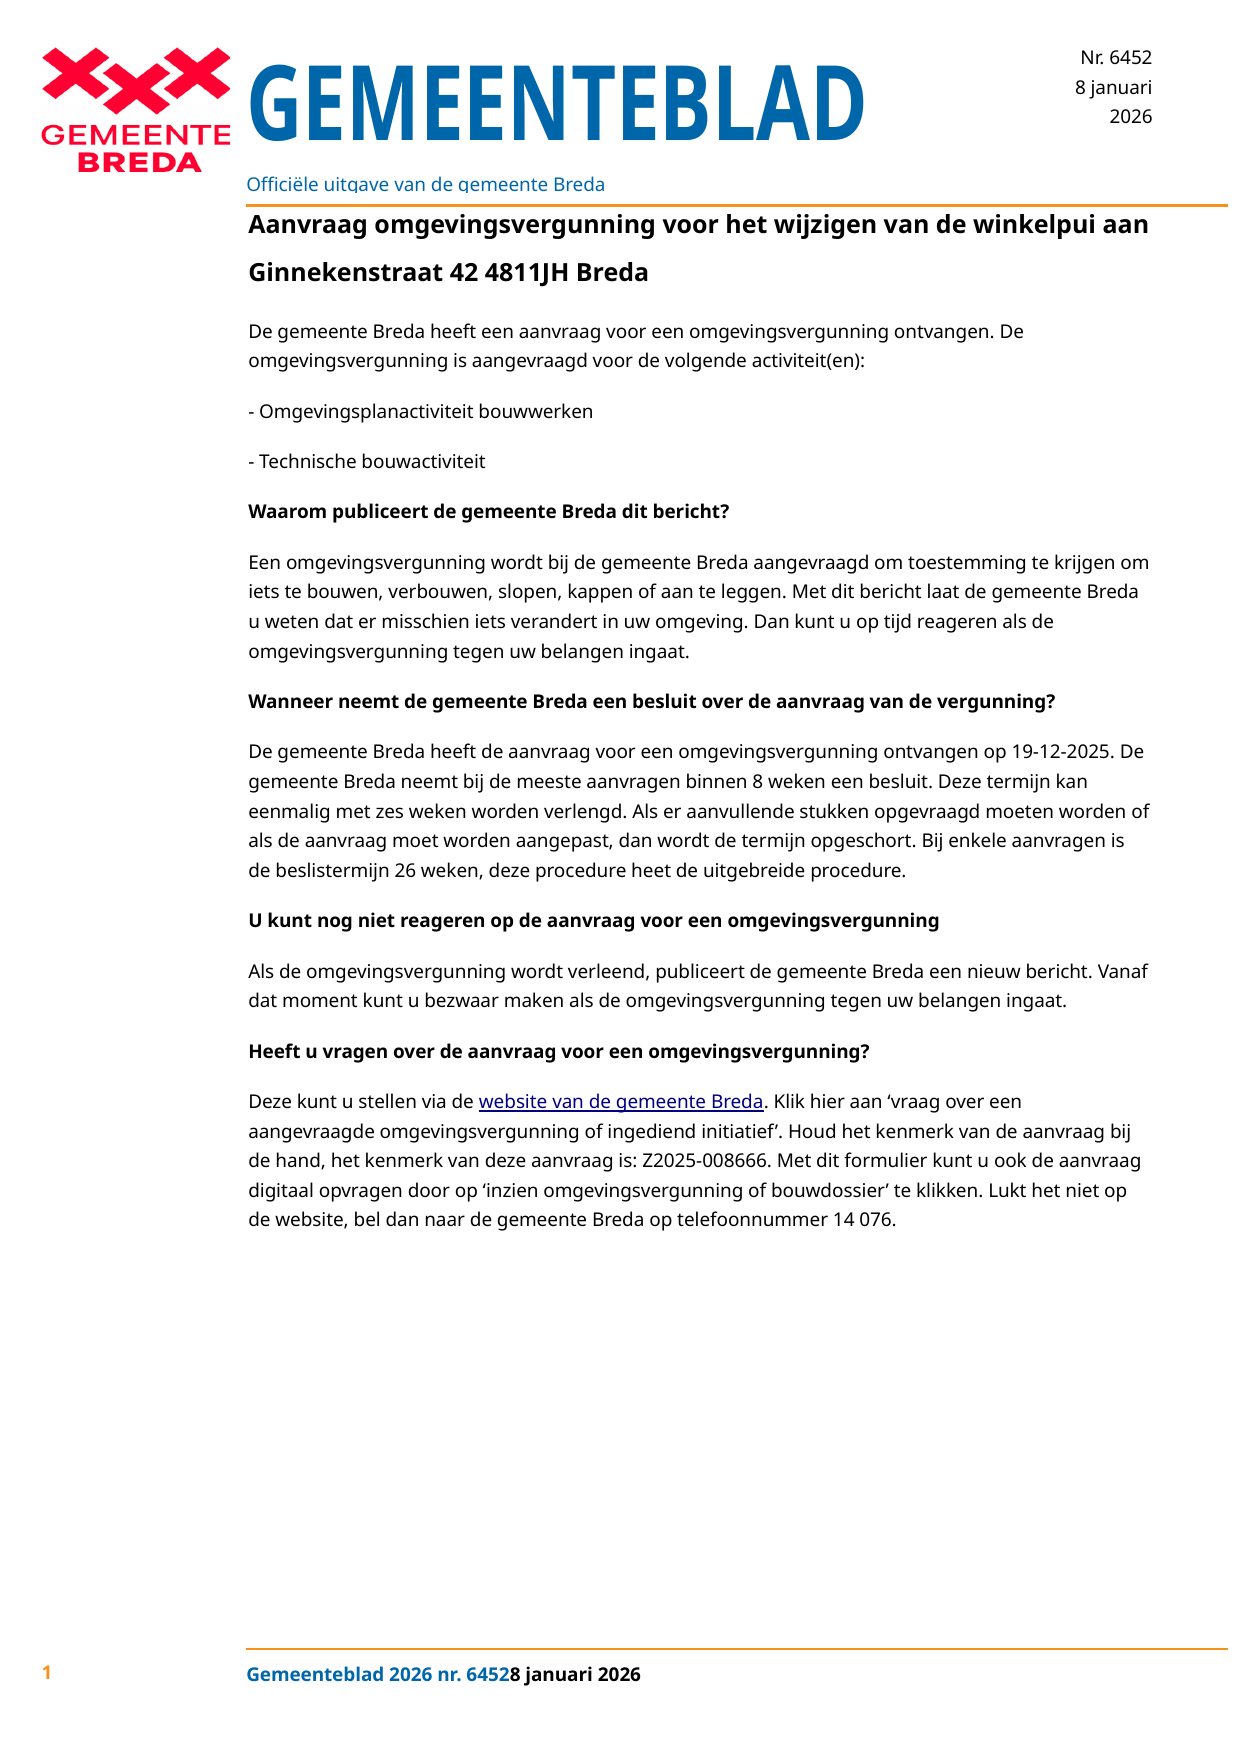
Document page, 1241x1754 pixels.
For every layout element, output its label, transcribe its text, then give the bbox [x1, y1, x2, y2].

text Heeft u vragen over de aanvraag voor een omgevingsvergunning? [248, 1038, 1152, 1064]
text Als de omgevingsvergunning wordt verleend, publiceert de gemeente Breda een nieuw bericht. Vanaf dat moment kunt u bezwaar maken als de omgevingsvergunning tegen uw belangen ingaat. [248, 958, 1152, 1013]
text Deze kunt u stellen via de website van de gemeente Breda. Klik hier aan ‘vraag over een aangevraagde omgevingsvergunning of ingediend initiatief’. Houd het kenmerk van de aanvraag bij de hand, het kenmerk van deze aanvraag is: Z2025-008666. Met dit formulier kunt u ook de aanvraag digitaal opvragen door op ‘inzien omgevingsvergunning of bouwdossier’ te klikken. Lukt het niet op de website, bel dan naar de gemeente Breda op telefoonnummer 14 076. [248, 1088, 1152, 1232]
picture [41, 47, 231, 172]
text Aanvraag omgevingsvergunning voor het wijzigen van de winkelpui aan Ginnekenstraat 42 4811JH Breda [248, 207, 1152, 288]
text De gemeente Breda heeft de aanvraag voor een omgevingsvergunning ontvangen op 19-12-2025. De gemeente Breda neemt bij de meeste aanvragen binnen 8 weken een besluit. Deze termijn kan eenmalig met zes weken worden verlengd. Als er aanvullende stukken opgevraagd moeten worden of als de aanvraag moet worden aangepast, dan wordt de termijn opgeschort. Bij enkele aanvragen is de beslistermijn 26 weken, deze procedure heet de uitgebreide procedure. [248, 739, 1152, 883]
text Wanneer neemt de gemeente Breda een besluit over de aanvraag van de vergunning? [248, 688, 1152, 714]
text De gemeente Breda heeft een aanvraag voor een omgevingsvergunning ontvangen. De omgevingsvergunning is aangevraagd voor de volgende activiteit(en): [248, 318, 1152, 373]
text Een omgevingsvergunning wordt bij de gemeente Breda aangevraagd om toestemming te krijgen om iets te bouwen, verbouwen, slopen, kappen of aan te leggen. Met dit bericht laat de gemeente Breda u weten dat er misschien iets verandert in uw omgeving. Dan kunt u op tijd reageren als de omgevingsvergunning tegen uw belangen ingaat. [248, 549, 1152, 664]
text - Omgevingsplanactiviteit bouwwerken [248, 398, 1152, 424]
text U kunt nog niet reageren op de aanvraag voor een omgevingsvergunning [248, 907, 1152, 933]
text - Technische bouwactiviteit [248, 448, 1152, 474]
text Waarom publiceert de gemeente Breda dit bericht? [248, 499, 1152, 524]
